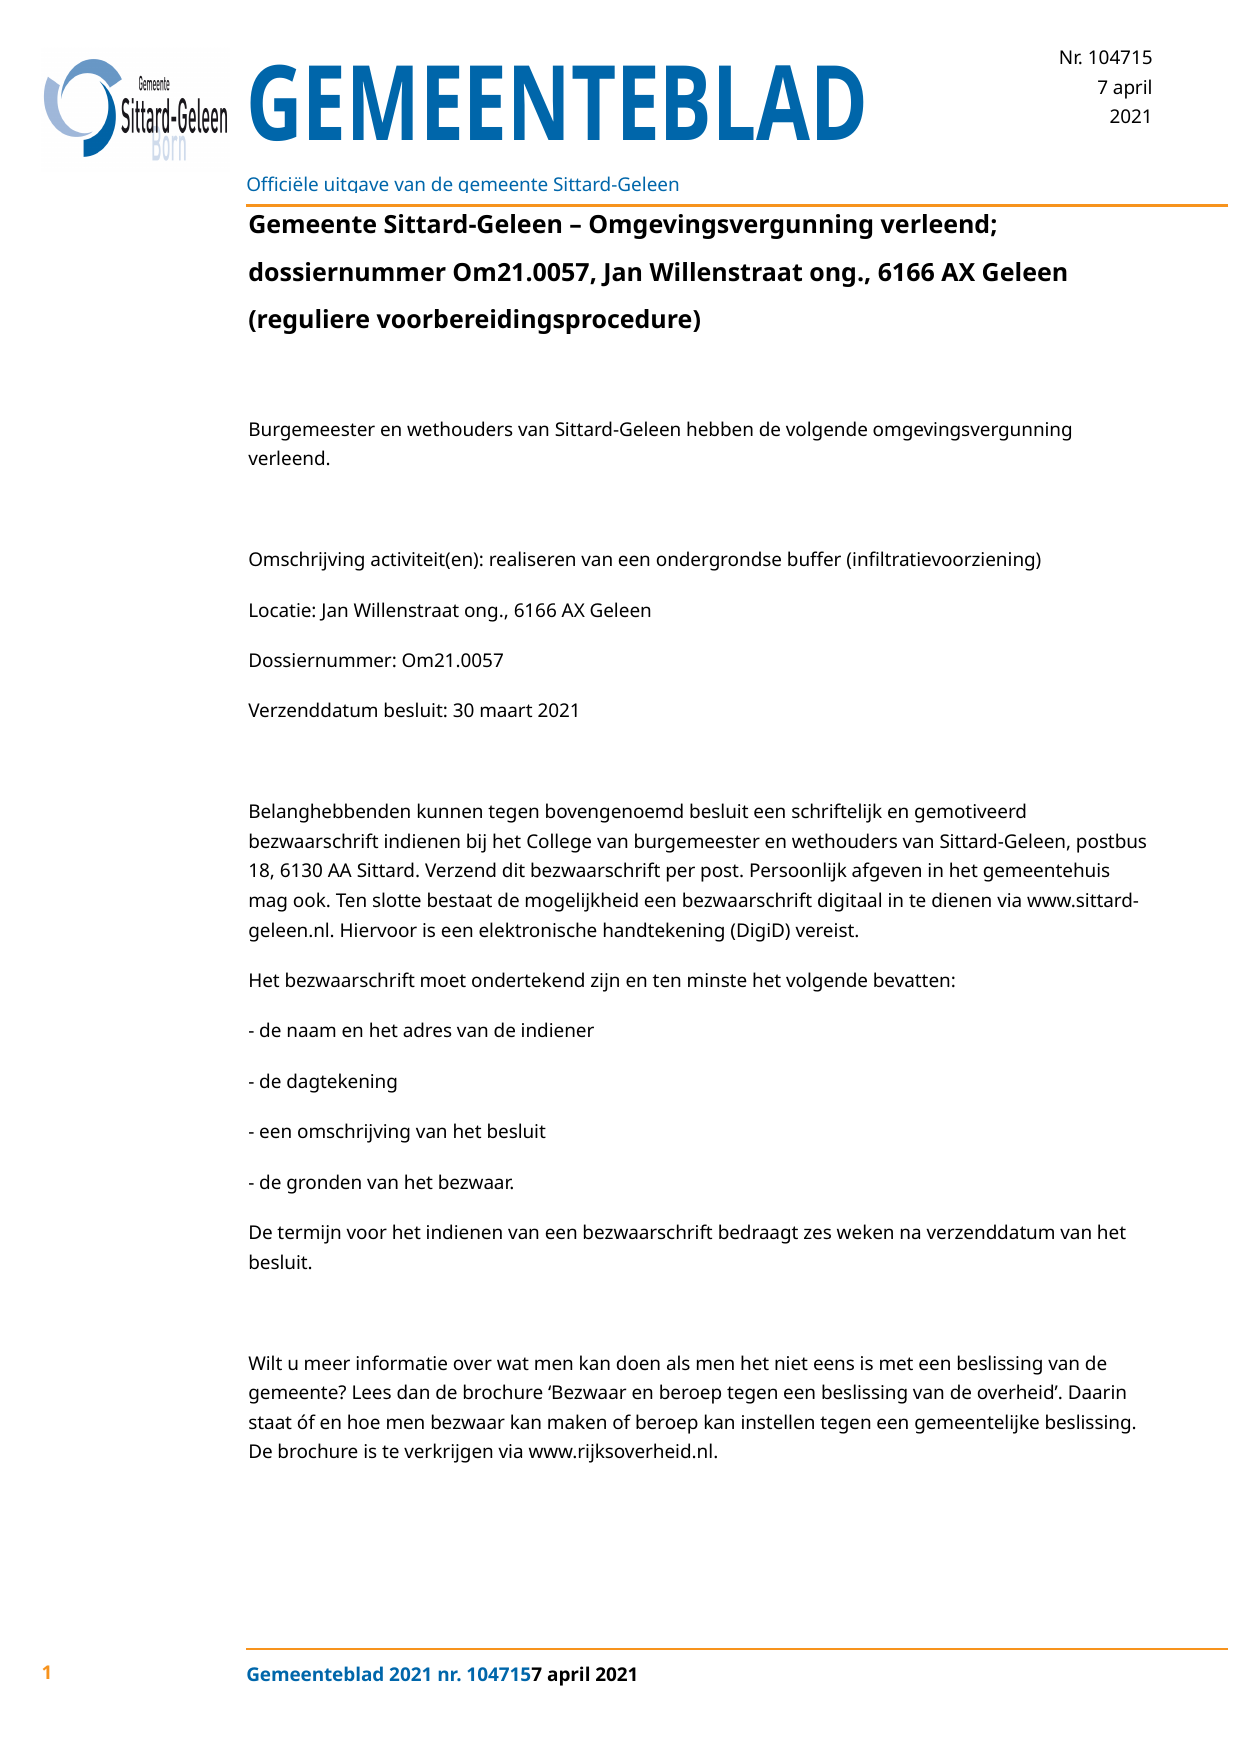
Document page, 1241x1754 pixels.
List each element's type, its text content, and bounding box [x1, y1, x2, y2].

text Dossiernummer: Om21.0057 [248, 647, 1152, 673]
text De termijn voor het indienen van een bezwaarschrift bedraagt zes weken na verzenddatum van het besluit. [248, 1219, 1152, 1274]
text Verzenddatum besluit: 30 maart 2021 [248, 698, 1152, 723]
text Burgemeester en wethouders van Sittard-Geleen hebben de volgende omgevingsvergunning verleend. [248, 416, 1152, 471]
text Gemeente Sittard-Geleen – Omgevingsvergunning verleend; dossiernummer Om21.0057, Jan Willenstraat ong., 6166 AX Geleen (reguliere voorbereidingsprocedure) [248, 207, 1152, 336]
text Locatie: Jan Willenstraat ong., 6166 AX Geleen [248, 597, 1152, 622]
text Belanghebbenden kunnen tegen bovengenoemd besluit een schriftelijk en gemotiveerd bezwaarschrift indienen bij het College van burgemeester en wethouders van Sittard-Geleen, postbus 18, 6130 AA Sittard. Verzend dit bezwaarschrift per post. Persoonlijk afgeven in het gemeentehuis mag ook. Ten slotte bestaat de mogelijkheid een bezwaarschrift digitaal in te dienen via www.sittard-geleen.nl. Hiervoor is een elektronische handtekening (DigiD) vereist. [248, 798, 1152, 942]
text Omschrijving activiteit(en): realiseren van een ondergrondse buffer (infiltratievoorziening) [248, 546, 1152, 572]
text Wilt u meer informatie over wat men kan doen als men het niet eens is met een beslissing van de gemeente? Lees dan de brochure ‘Bezwaar en beroep tegen een beslissing van de overheid’. Daarin staat óf en hoe men bezwaar kan maken of beroep kan instellen tegen een gemeentelijke beslissing. De brochure is te verkrijgen via www.rijksoverheid.nl. [248, 1350, 1152, 1464]
text - de gronden van het bezwaar. [248, 1169, 1152, 1194]
picture [41, 47, 231, 172]
text - de dagtekening [248, 1068, 1152, 1094]
text Het bezwaarschrift moet ondertekend zijn en ten minste het volgende bevatten: [248, 967, 1152, 993]
text - de naam en het adres van de indiener [248, 1018, 1152, 1043]
text - een omschrijving van het besluit [248, 1118, 1152, 1144]
